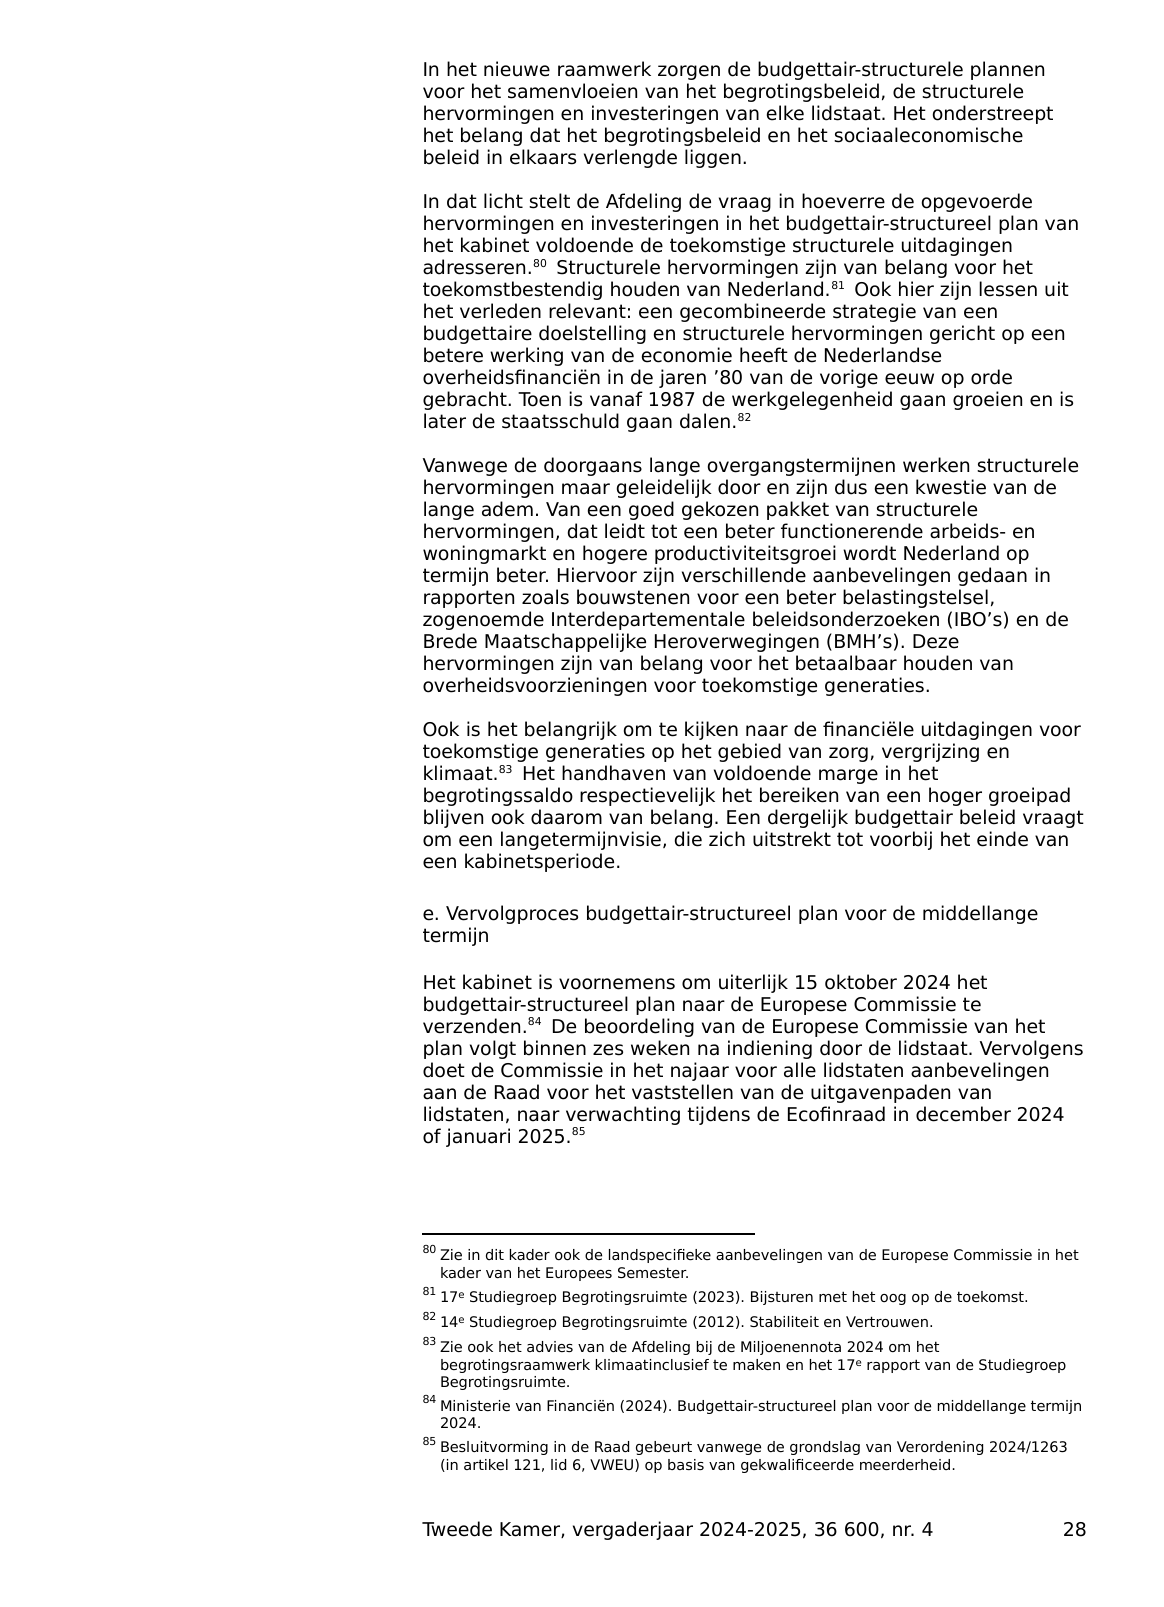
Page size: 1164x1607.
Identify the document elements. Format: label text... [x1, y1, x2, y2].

text 14e Studiegroep Begrotingsruimte (2012). Stabiliteit en Vertrouwen. [422, 1310, 1087, 1332]
text Zie in dit kader ook de landspecifieke aanbevelingen van de Europese Commissie in het kader van het Europees Semester. [422, 1243, 1087, 1282]
text In dat licht stelt de Afdeling de vraag in hoeverre de opgevoerde hervormingen en investeringen in het budgettair-structureel plan van het kabinet voldoende de toekomstige structurele uitdagingen adresseren. Structurele hervormingen zijn van belang voor het toekomstbestendig houden van Nederland. Ook hier zijn lessen uit het verleden relevant: een gecombineerde strategie van een budgettaire doelstelling en structurele hervormingen gericht op een betere werking van de economie heeft de Nederlandse overheidsfinanciën in de jaren ’80 van de vorige eeuw op orde gebracht. Toen is vanaf 1987 de werkgelegenheid gaan groeien en is later de staatsschuld gaan dalen. [422, 191, 1087, 433]
text Vanwege de doorgaans lange overgangstermijnen werken structurele hervormingen maar geleidelijk door en zijn dus een kwestie van de lange adem. Van een goed gekozen pakket van structurele hervormingen, dat leidt tot een beter functionerende arbeids- en woningmarkt en hogere productiviteitsgroei wordt Nederland op termijn beter. Hiervoor zijn verschillende aanbevelingen gedaan in rapporten zoals bouwstenen voor een beter belastingstelsel, zogenoemde Interdepartementale beleidsonderzoeken (IBO’s) en de Brede Maatschappelijke Heroverwegingen (BMH’s). Deze hervormingen zijn van belang voor het betaalbaar houden van overheidsvoorzieningen voor toekomstige generaties. [422, 455, 1087, 697]
text Ook is het belangrijk om te kijken naar de financiële uitdagingen voor toekomstige generaties op het gebied van zorg, vergrijzing en klimaat. Het handhaven van voldoende marge in het begrotingssaldo respectievelijk het bereiken van een hoger groeipad blijven ook daarom van belang. Een dergelijk budgettair beleid vraagt om een langetermijnvisie, die zich uitstrekt tot voorbij het einde van een kabinetsperiode. [422, 719, 1087, 873]
text Ministerie van Financiën (2024). Budgettair-structureel plan voor de middellange termijn 2024. [422, 1393, 1087, 1432]
text Besluitvorming in de Raad gebeurt vanwege de grondslag van Verordening 2024/1263 (in artikel 121, lid 6, VWEU) op basis van gekwalificeerde meerderheid. [422, 1435, 1087, 1474]
text Zie ook het advies van de Afdeling bij de Miljoenennota 2024 om het begrotingsraamwerk klimaatinclusief te maken en het 17e rapport van de Studiegroep Begrotingsruimte. [422, 1335, 1087, 1391]
text Het kabinet is voornemens om uiterlijk 15 oktober 2024 het budgettair-structureel plan naar de Europese Commissie te verzenden. De beoordeling van de Europese Commissie van het plan volgt binnen zes weken na indiening door de lidstaat. Vervolgens doet de Commissie in het najaar voor alle lidstaten aanbevelingen aan de Raad voor het vaststellen van de uitgavenpaden van lidstaten, naar verwachting tijdens de Ecofinraad in december 2024 of januari 2025. [422, 972, 1087, 1148]
subtitle e. Vervolgproces budgettair-structureel plan voor de middellange termijn [422, 903, 1087, 947]
text In het nieuwe raamwerk zorgen de budgettair-structurele plannen voor het samenvloeien van het begrotingsbeleid, de structurele hervormingen en investeringen van elke lidstaat. Het onderstreept het belang dat het begrotingsbeleid en het sociaaleconomische beleid in elkaars verlengde liggen. [422, 59, 1087, 169]
text 17e Studiegroep Begrotingsruimte (2023). Bijsturen met het oog op de toekomst. [422, 1285, 1087, 1307]
